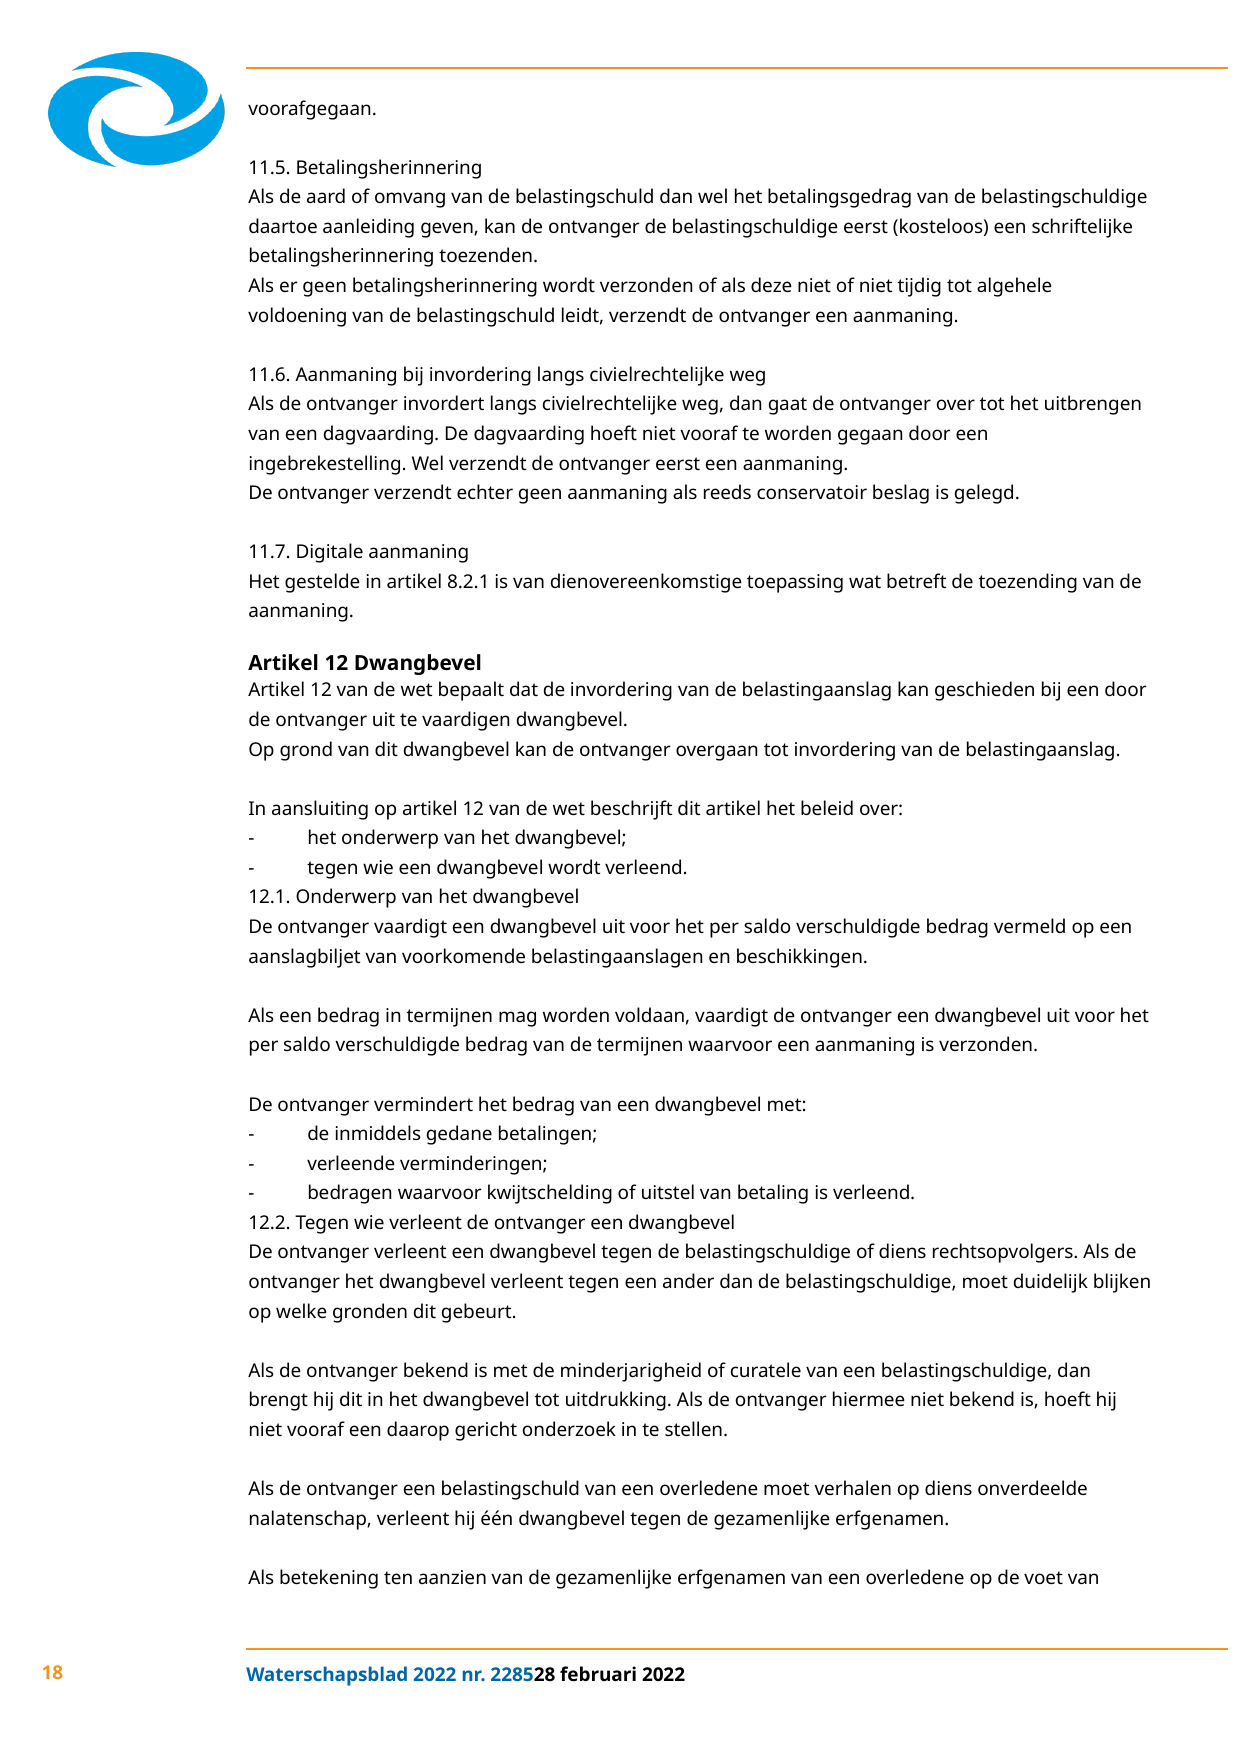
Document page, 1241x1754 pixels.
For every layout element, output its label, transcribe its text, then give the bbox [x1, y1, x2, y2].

text Artikel 12 Dwangbevel [248, 648, 1152, 677]
list verleende verminderingen; [248, 1150, 1152, 1176]
text 12.1. Onderwerp van het dwangbevel [248, 884, 1152, 909]
text Het gestelde in artikel 8.2.1 is van dienovereenkomstige toepassing wat betreft de toezending van de aanmaning. [248, 568, 1152, 623]
text 11.5. Betalingsherinnering [248, 154, 1152, 180]
text voorafgegaan. [248, 95, 1152, 121]
text Als een bedrag in termijnen mag worden voldaan, vaardigt de ontvanger een dwangbevel uit voor het per saldo verschuldigde bedrag van de termijnen waarvoor een aanmaning is verzonden. [248, 1002, 1152, 1057]
picture [41, 47, 231, 172]
text 11.7. Digitale aanmaning [248, 538, 1152, 564]
text De ontvanger verleent een dwangbevel tegen de belastingschuldige of diens rechtsopvolgers. Als de ontvanger het dwangbevel verleent tegen een ander dan de belastingschuldige, moet duidelijk blijken op welke gronden dit gebeurt. [248, 1239, 1152, 1323]
text Als de aard of omvang van de belastingschuld dan wel het betalingsgedrag van de belastingschuldige daartoe aanleiding geven, kan de ontvanger de belastingschuldige eerst (kosteloos) een schriftelijke betalingsherinnering toezenden. [248, 183, 1152, 268]
text De ontvanger vaardigt een dwangbevel uit voor het per saldo verschuldigde bedrag vermeld op een aanslagbiljet van voorkomende belastingaanslagen en beschikkingen. [248, 913, 1152, 968]
list het onderwerp van het dwangbevel; [248, 824, 1152, 850]
text Als er geen betalingsherinnering wordt verzonden of als deze niet of niet tijdig tot algehele voldoening van de belastingschuld leidt, verzendt de ontvanger een aanmaning. [248, 272, 1152, 328]
text De ontvanger verzendt echter geen aanmaning als reeds conservatoir beslag is gelegd. [248, 479, 1152, 505]
text Als de ontvanger invordert langs civielrechtelijke weg, dan gaat de ontvanger over tot het uitbrengen van een dagvaarding. De dagvaarding hoeft niet vooraf te worden gegaan door een ingebrekestelling. Wel verzendt de ontvanger eerst een aanmaning. [248, 391, 1152, 476]
list de inmiddels gedane betalingen; [248, 1120, 1152, 1146]
text Als betekening ten aanzien van de gezamenlijke erfgenamen van een overledene op de voet van [248, 1564, 1152, 1590]
text 12.2. Tegen wie verleent de ontvanger een dwangbevel [248, 1209, 1152, 1235]
text Als de ontvanger een belastingschuld van een overledene moet verhalen op diens onverdeelde nalatenschap, verleent hij één dwangbevel tegen de gezamenlijke erfgenamen. [248, 1475, 1152, 1531]
text In aansluiting op artikel 12 van de wet beschrijft dit artikel het beleid over: [248, 795, 1152, 821]
text 11.6. Aanmaning bij invordering langs civielrechtelijke weg [248, 361, 1152, 387]
text De ontvanger vermindert het bedrag van een dwangbevel met: [248, 1091, 1152, 1116]
text Artikel 12 van de wet bepaalt dat de invordering van de belastingaanslag kan geschieden bij een door de ontvanger uit te vaardigen dwangbevel. [248, 677, 1152, 732]
text Als de ontvanger bekend is met de minderjarigheid of curatele van een belastingschuldige, dan brengt hij dit in het dwangbevel tot uitdrukking. Als de ontvanger hiermee niet bekend is, hoeft hij niet vooraf een daarop gericht onderzoek in te stellen. [248, 1357, 1152, 1442]
text Op grond van dit dwangbevel kan de ontvanger overgaan tot invordering van de belastingaanslag. [248, 736, 1152, 761]
list tegen wie een dwangbevel wordt verleend. [248, 854, 1152, 880]
list bedragen waarvoor kwijtschelding of uitstel van betaling is verleend. [248, 1179, 1152, 1205]
